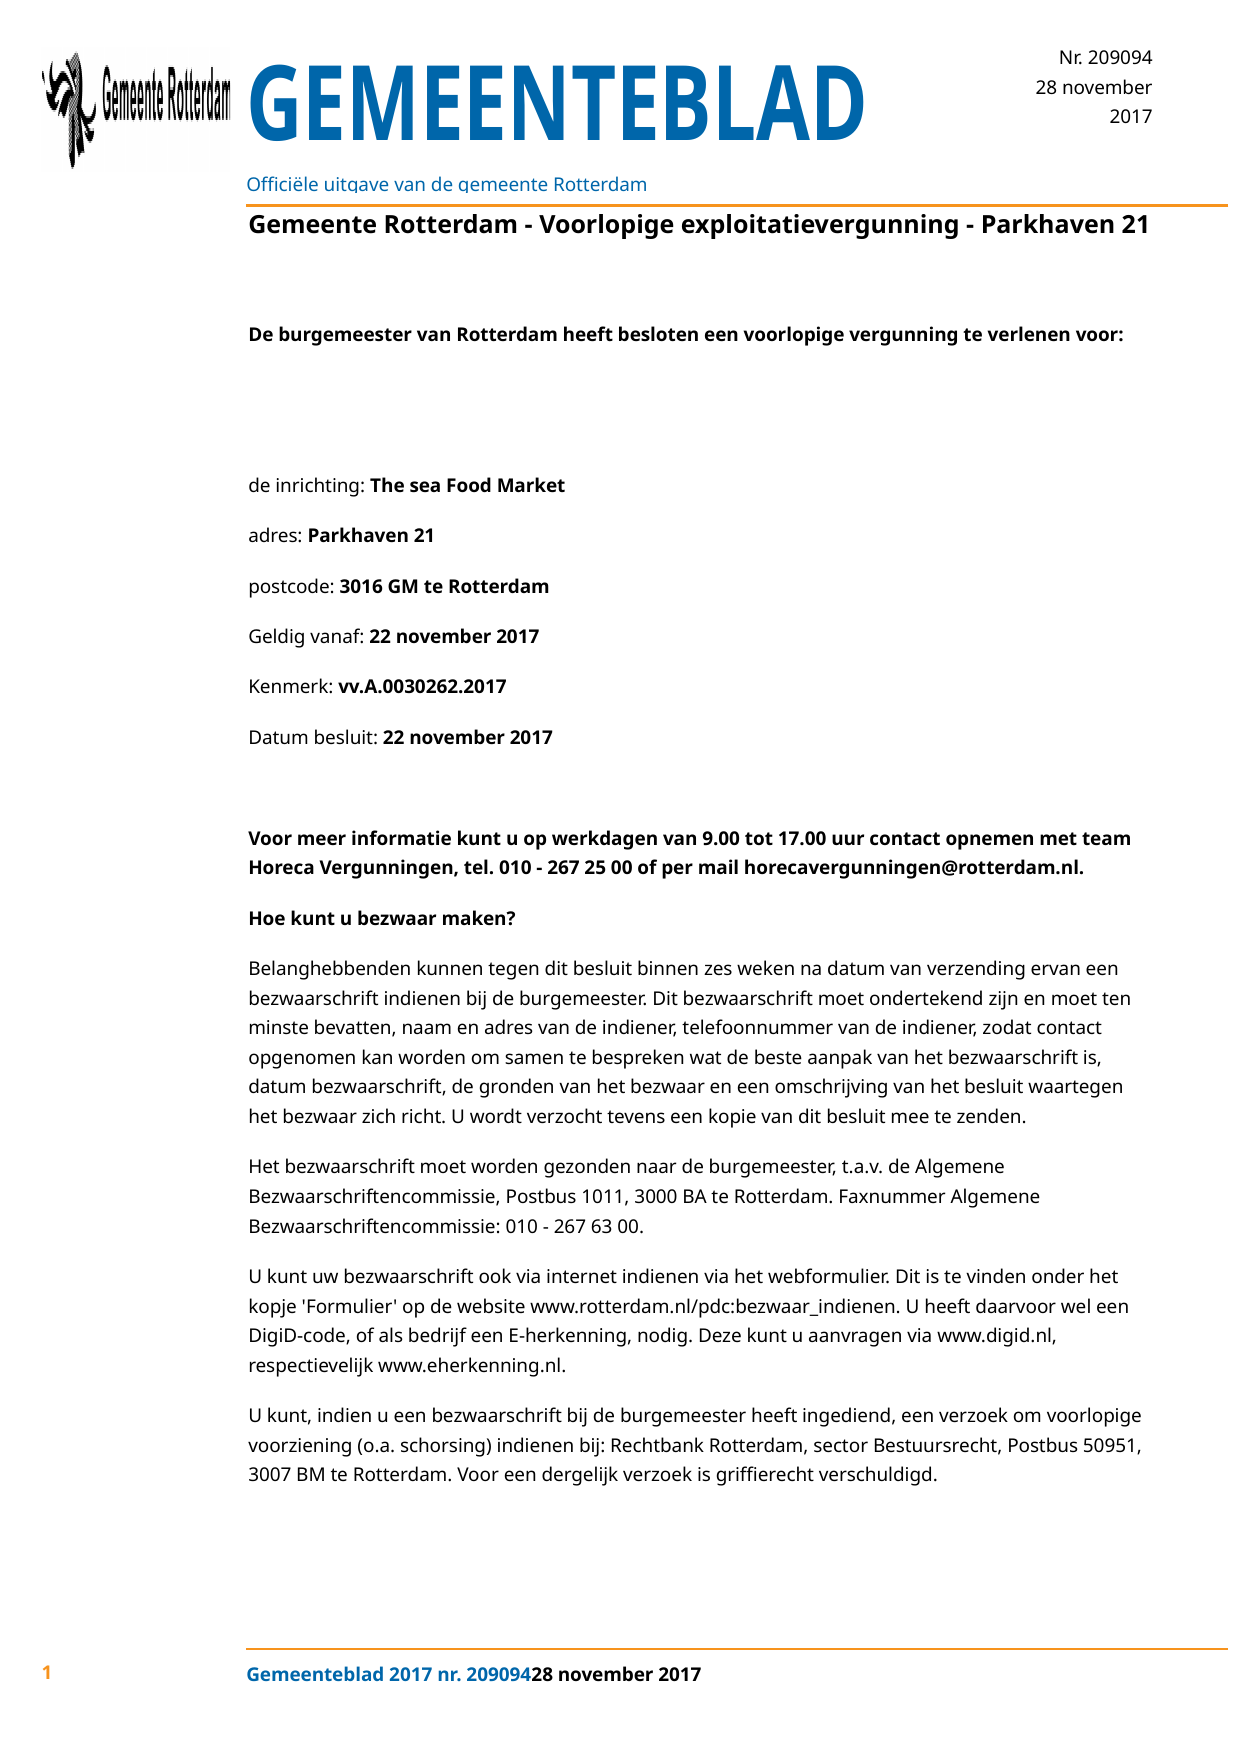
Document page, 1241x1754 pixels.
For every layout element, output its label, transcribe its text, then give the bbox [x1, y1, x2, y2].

text de inrichting: The sea Food Market [248, 472, 1152, 498]
picture [41, 47, 231, 172]
text U kunt, indien u een bezwaarschrift bij de burgemeester heeft ingediend, een verzoek om voorlopige voorziening (o.a. schorsing) indienen bij: Rechtbank Rotterdam, sector Bestuursrecht, Postbus 50951, 3007 BM te Rotterdam. Voor een dergelijk verzoek is griffierecht verschuldigd. [248, 1402, 1152, 1487]
text Geldig vanaf: 22 november 2017 [248, 623, 1152, 649]
text Voor meer informatie kunt u op werkdagen van 9.00 tot 17.00 uur contact opnemen met team Horeca Vergunningen, tel. 010 - 267 25 00 of per mail horecavergunningen@rotterdam.nl. [248, 825, 1152, 880]
text Gemeente Rotterdam - Voorlopige exploitatievergunning - Parkhaven 21 [248, 207, 1152, 241]
text Hoe kunt u bezwaar maken? [248, 905, 1152, 931]
text Datum besluit: 22 november 2017 [248, 724, 1152, 750]
text Het bezwaarschrift moet worden gezonden naar de burgemeester, t.a.v. de Algemene Bezwaarschriftencommissie, Postbus 1011, 3000 BA te Rotterdam. Faxnummer Algemene Bezwaarschriftencommissie: 010 - 267 63 00. [248, 1154, 1152, 1238]
text Belanghebbenden kunnen tegen dit besluit binnen zes weken na datum van verzending ervan een bezwaarschrift indienen bij de burgemeester. Dit bezwaarschrift moet ondertekend zijn en moet ten minste bevatten, naam en adres van de indiener, telefoonnummer van de indiener, zodat contact opgenomen kan worden om samen te bespreken wat de beste aanpak van het bezwaarschrift is, datum bezwaarschrift, de gronden van het bezwaar en een omschrijving van het besluit waartegen het bezwaar zich richt. U wordt verzocht tevens een kopie van dit besluit mee te zenden. [248, 955, 1152, 1129]
text Kenmerk: vv.A.0030262.2017 [248, 674, 1152, 699]
text postcode: 3016 GM te Rotterdam [248, 573, 1152, 598]
text De burgemeester van Rotterdam heeft besloten een voorlopige vergunning te verlenen voor: [248, 321, 1152, 346]
text U kunt uw bezwaarschrift ook via internet indienen via het webformulier. Dit is te vinden onder het kopje 'Formulier' op de website www.rotterdam.nl/pdc:bezwaar_indienen. U heeft daarvoor wel een DigiD-code, of als bedrijf een E-herkenning, nodig. Deze kunt u aanvragen via www.digid.nl, respectievelijk www.eherkenning.nl. [248, 1263, 1152, 1378]
text adres: Parkhaven 21 [248, 522, 1152, 548]
